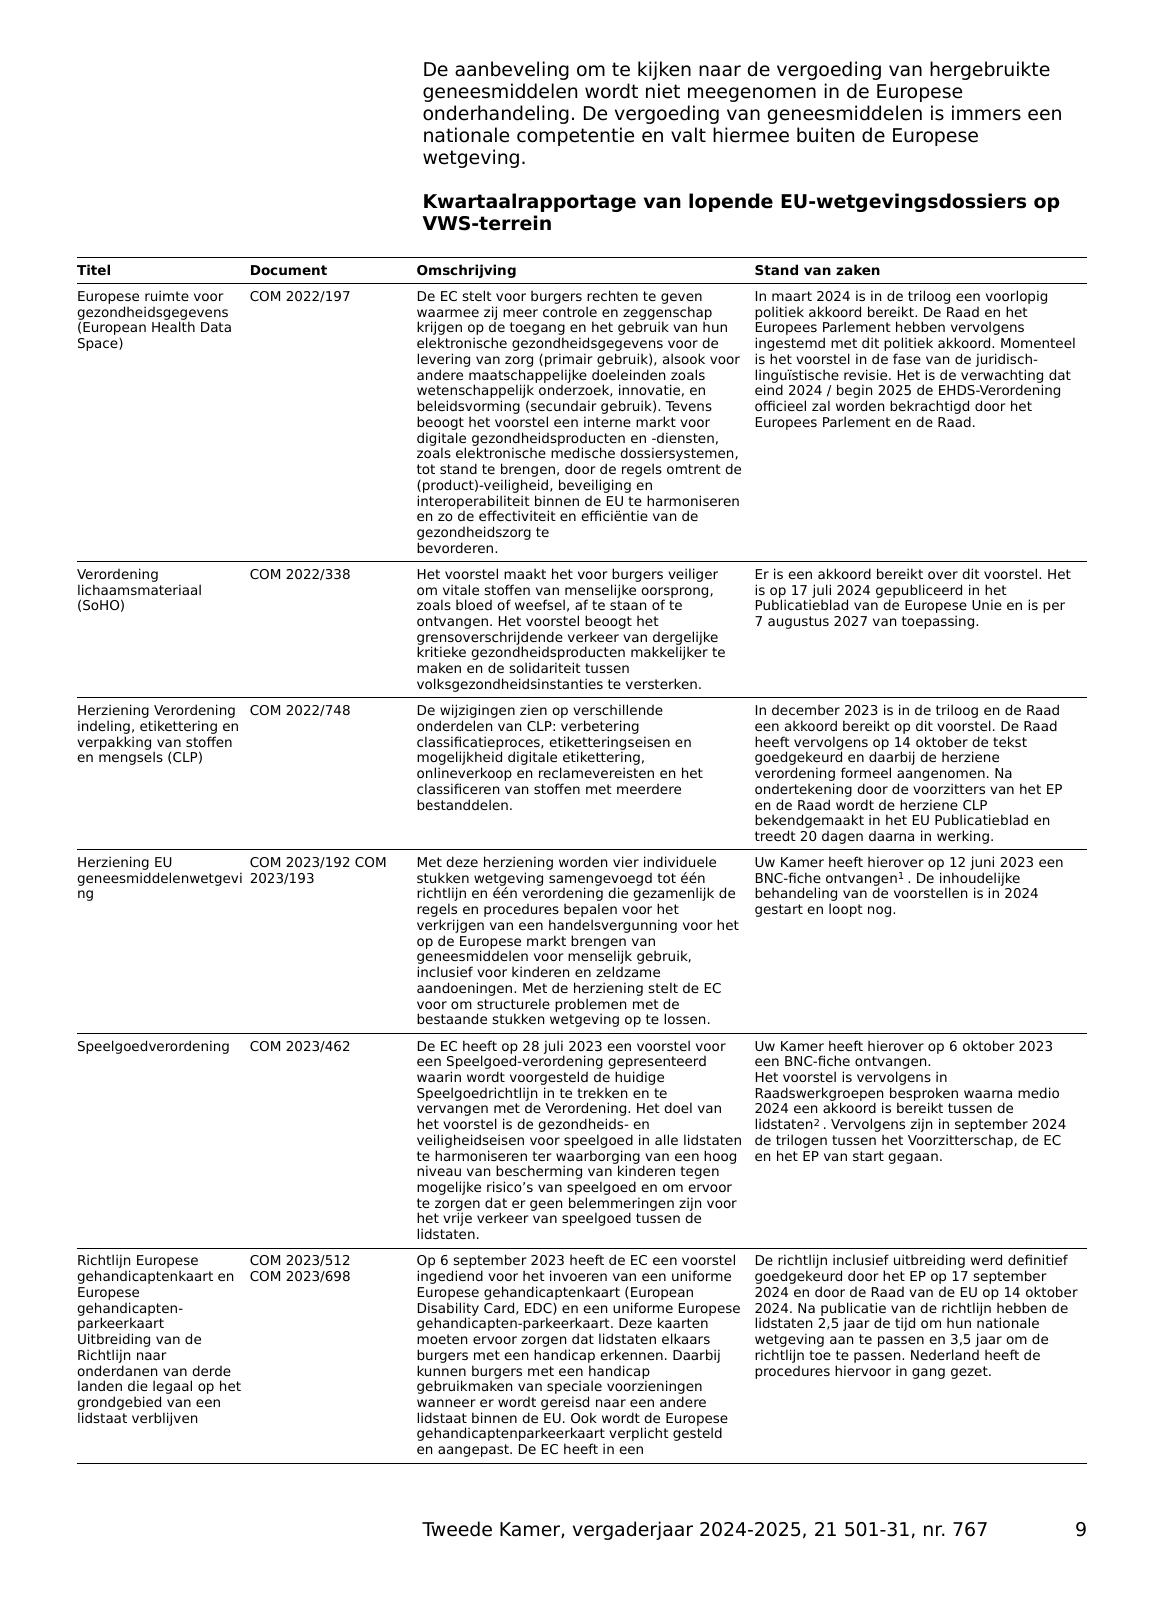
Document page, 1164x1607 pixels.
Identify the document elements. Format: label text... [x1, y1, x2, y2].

table_cell Met deze herziening worden vier individuele stukken wetgeving samengevoegd tot één richtlijn en één verordening die gezamenlijk de regels en procedures bepalen voor het verkrijgen van een handelsvergunning voor het op de Europese markt brengen van geneesmiddelen voor menselijk gebruik, inclusief voor kinderen en zeldzame aandoeningen. Met de herziening stelt de EC voor om structurele problemen met de bestaande stukken wetgeving op te lossen. [410, 850, 748, 1033]
table_cell COM 2022/748 [244, 698, 410, 849]
table_cell COM 2023/512 COM 2023/698 [244, 1249, 410, 1462]
table_header Titel [77, 258, 243, 283]
table_cell Verordening lichaamsmateriaal (SoHO) [77, 562, 243, 697]
table_cell Richtlijn Europese gehandicaptenkaart en Europese gehandicapten-parkeerkaart Uitbreiding van de Richtlijn naar onderdanen van derde landen die legaal op het grondgebied van een lidstaat verblijven [77, 1249, 243, 1462]
table_cell In december 2023 is in de triloog en de Raad een akkoord bereikt op dit voorstel. De Raad heeft vervolgens op 14 oktober de tekst goedgekeurd en daarbij de herziene verordening formeel aangenomen. Na ondertekening door de voorzitters van het EP en de Raad wordt de herziene CLP bekendgemaakt in het EU Publicatieblad en treedt 20 dagen daarna in werking. [749, 698, 1087, 849]
table_cell COM 2022/338 [244, 562, 410, 697]
table_cell Uw Kamer heeft hierover op 6 oktober 2023 een BNC-fiche ontvangen. Het voorstel is vervolgens in Raadswerkgroepen besproken waarna medio 2024 een akkoord is bereikt tussen de lidstaten2. Vervolgens zijn in september 2024 de trilogen tussen het Voorzitterschap, de EC en het EP van start gegaan. [749, 1034, 1087, 1247]
table_cell Uw Kamer heeft hierover op 12 juni 2023 een BNC-fiche ontvangen1. De inhoudelijke behandeling van de voorstellen is in 2024 gestart en loopt nog. [749, 850, 1087, 1033]
table_cell De EC heeft op 28 juli 2023 een voorstel voor een Speelgoed-verordening gepresenteerd waarin wordt voorgesteld de huidige Speelgoedrichtlijn in te trekken en te vervangen met de Verordening. Het doel van het voorstel is de gezondheids- en veiligheidseisen voor speelgoed in alle lidstaten te harmoniseren ter waarborging van een hoog niveau van bescherming van kinderen tegen mogelijke risico’s van speelgoed en om ervoor te zorgen dat er geen belemmeringen zijn voor het vrije verkeer van speelgoed tussen de lidstaten. [410, 1034, 748, 1247]
table_cell Op 6 september 2023 heeft de EC een voorstel ingediend voor het invoeren van een uniforme Europese gehandicaptenkaart (European Disability Card, EDC) en een uniforme Europese gehandicapten-parkeerkaart. Deze kaarten moeten ervoor zorgen dat lidstaten elkaars burgers met een handicap erkennen. Daarbij kunnen burgers met een handicap gebruikmaken van speciale voorzieningen wanneer er wordt gereisd naar een andere lidstaat binnen de EU. Ook wordt de Europese gehandicaptenparkeerkaart verplicht gesteld en aangepast. De EC heeft in een [410, 1249, 748, 1462]
text De aanbeveling om te kijken naar de vergoeding van hergebruikte geneesmiddelen wordt niet meegenomen in de Europese onderhandeling. De vergoeding van geneesmiddelen is immers een nationale competentie en valt hiermee buiten de Europese wetgeving. [422, 59, 1087, 169]
table_cell Het voorstel maakt het voor burgers veiliger om vitale stoffen van menselijke oorsprong, zoals bloed of weefsel, af te staan of te ontvangen. Het voorstel beoogt het grensoverschrijdende verkeer van dergelijke kritieke gezondheidsproducten makkelijker te maken en de solidariteit tussen volksgezondheidsinstanties te versterken. [410, 562, 748, 697]
table_cell De wijzigingen zien op verschillende onderdelen van CLP: verbetering classificatieproces, etiketteringseisen en mogelijkheid digitale etikettering, onlineverkoop en reclamevereisten en het classificeren van stoffen met meerdere bestanddelen. [410, 698, 748, 849]
table_cell De EC stelt voor burgers rechten te geven waarmee zij meer controle en zeggenschap krijgen op de toegang en het gebruik van hun elektronische gezondheidsgegevens voor de levering van zorg (primair gebruik), alsook voor andere maatschappelijke doeleinden zoals wetenschappelijk onderzoek, innovatie, en beleidsvorming (secundair gebruik). Tevens beoogt het voorstel een interne markt voor digitale gezondheidsproducten en -diensten, zoals elektronische medische dossiersystemen, tot stand te brengen, door de regels omtrent de (product)-veiligheid, beveiliging en interoperabiliteit binnen de EU te harmoniseren en zo de effectiviteit en efficiëntie van de gezondheidszorg te bevorderen. [410, 284, 748, 561]
table_header Stand van zaken [749, 258, 1087, 283]
table_cell Herziening Verordening indeling, etikettering en verpakking van stoffen en mengsels (CLP) [77, 698, 243, 849]
table_header Document [244, 258, 410, 283]
table_cell Er is een akkoord bereikt over dit voorstel. Het is op 17 juli 2024 gepubliceerd in het Publicatieblad van de Europese Unie en is per 7 augustus 2027 van toepassing. [749, 562, 1087, 697]
table_cell Speelgoedverordening [77, 1034, 243, 1247]
table_cell COM 2023/462 [244, 1034, 410, 1247]
table_cell COM 2022/197 [244, 284, 410, 561]
table_cell In maart 2024 is in de triloog een voorlopig politiek akkoord bereikt. De Raad en het Europees Parlement hebben vervolgens ingestemd met dit politiek akkoord. Momenteel is het voorstel in de fase van de juridisch-linguïstische revisie. Het is de verwachting dat eind 2024 / begin 2025 de EHDS-Verordening officieel zal worden bekrachtigd door het Europees Parlement en de Raad. [749, 284, 1087, 561]
table_cell Herziening EU geneesmiddelenwetgeving [77, 850, 243, 1033]
table_cell Europese ruimte voor gezondheidsgegevens (European Health Data Space) [77, 284, 243, 561]
table_header Omschrijving [410, 258, 748, 283]
table_cell COM 2023/192 COM 2023/193 [244, 850, 410, 1033]
subtitle Kwartaalrapportage van lopende EU-wetgevingsdossiers op VWS-terrein [422, 191, 1087, 235]
table_cell De richtlijn inclusief uitbreiding werd definitief goedgekeurd door het EP op 17 september 2024 en door de Raad van de EU op 14 oktober 2024. Na publicatie van de richtlijn hebben de lidstaten 2,5 jaar de tijd om hun nationale wetgeving aan te passen en 3,5 jaar om de richtlijn toe te passen. Nederland heeft de procedures hiervoor in gang gezet. [749, 1249, 1087, 1462]
